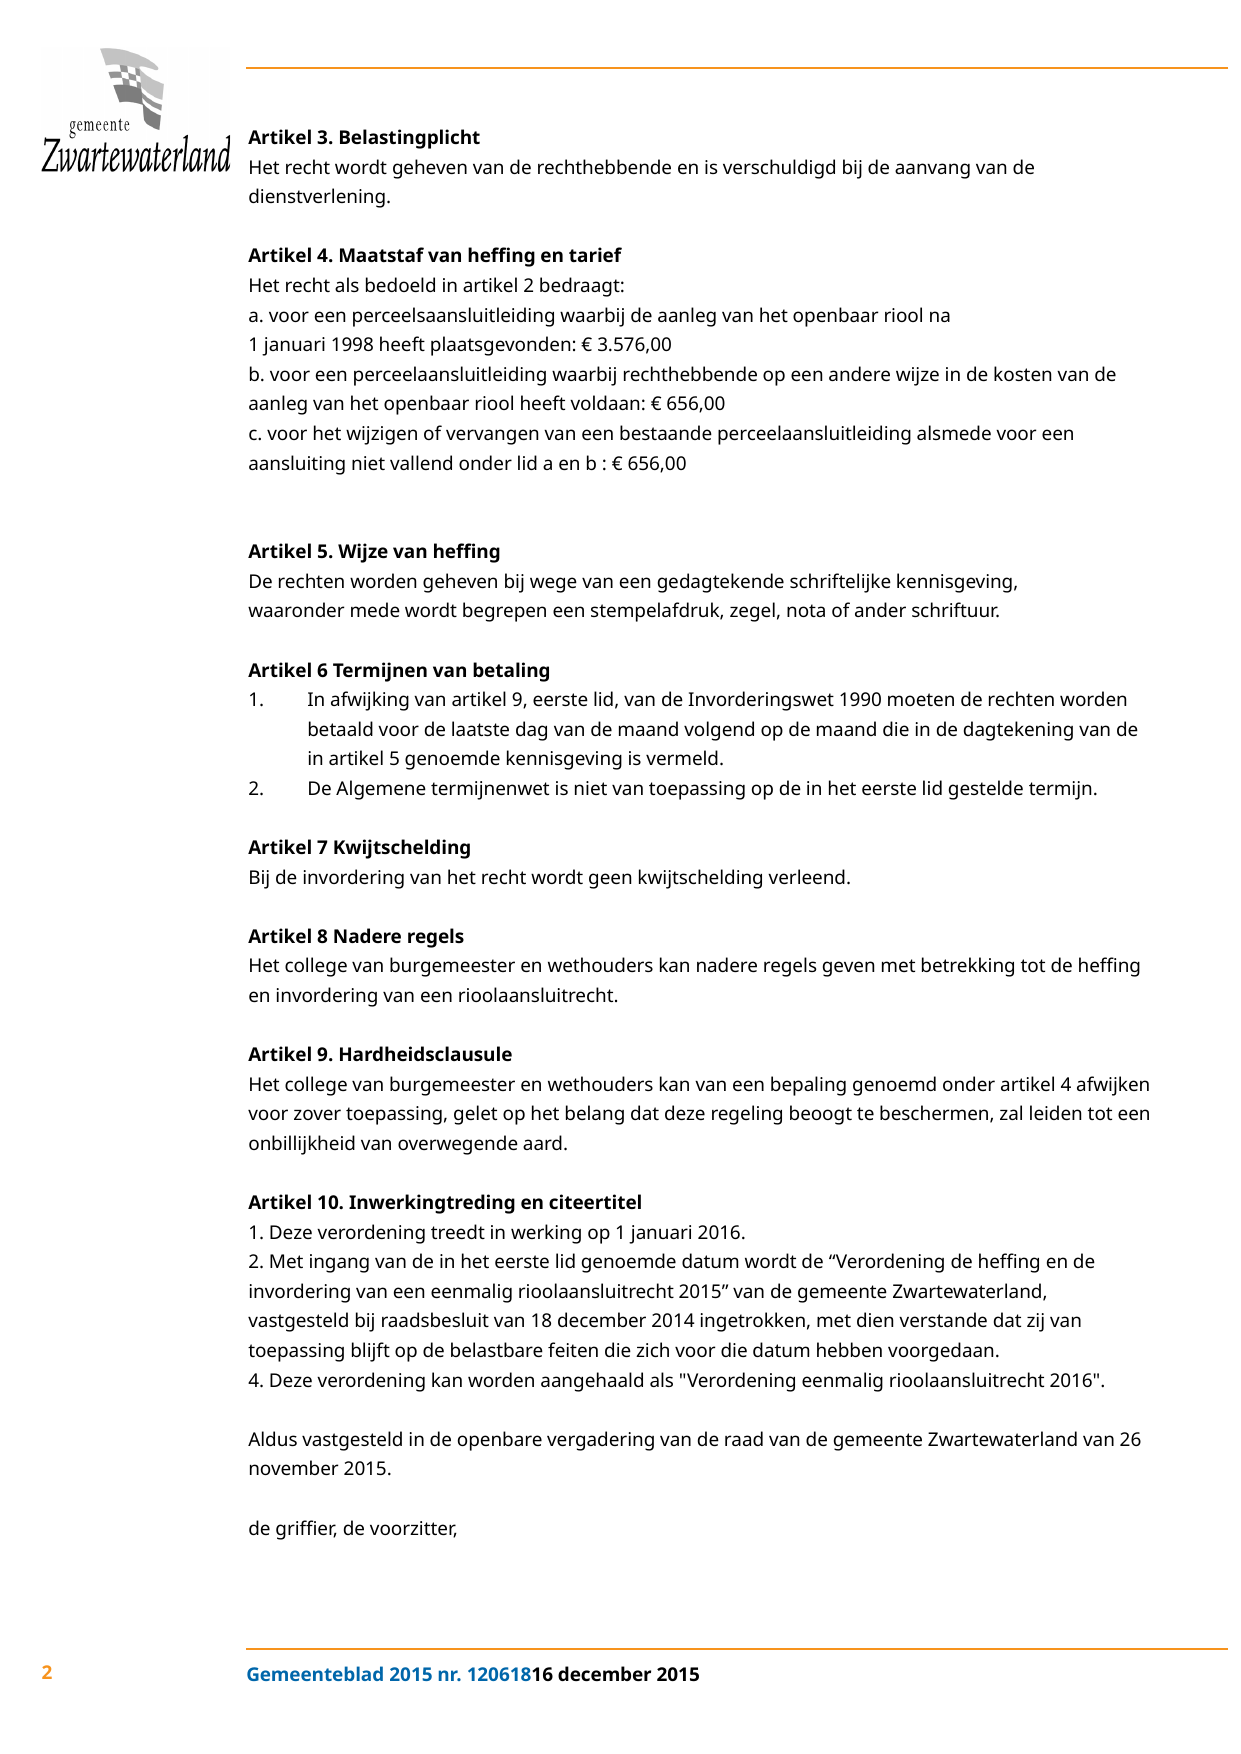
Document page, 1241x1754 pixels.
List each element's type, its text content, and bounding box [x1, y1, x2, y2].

text 4. Deze verordening kan worden aangehaald als "Verordening eenmalig rioolaansluitrecht 2016". [248, 1367, 1152, 1393]
text Artikel 6 Termijnen van betaling [248, 657, 1152, 683]
list In afwijking van artikel 9, eerste lid, van de Invorderingswet 1990 moeten de rechten worden betaald voor de laatste dag van de maand volgend op de maand die in de dagtekening van de in artikel 5 genoemde kennisgeving is vermeld. [248, 686, 1152, 771]
text de griffier, de voorzitter, [248, 1515, 1152, 1541]
text Het recht als bedoeld in artikel 2 bedraagt: [248, 272, 1152, 298]
text Het recht wordt geheven van de rechthebbende en is verschuldigd bij de aanvang van de dienstverlening. [248, 154, 1152, 209]
text Artikel 9. Hardheidsclausule [248, 1041, 1152, 1067]
text 2. Met ingang van de in het eerste lid genoemde datum wordt de “Verordening de heffing en de invordering van een eenmalig rioolaansluitrecht 2015” van de gemeente Zwartewaterland, vastgesteld bij raadsbesluit van 18 december 2014 ingetrokken, met dien verstande dat zij van toepassing blijft op de belastbare feiten die zich voor die datum hebben voorgedaan. [248, 1248, 1152, 1363]
text a. voor een perceelsaansluitleiding waarbij de aanleg van het openbaar riool na [248, 302, 1152, 328]
text Artikel 7 Kwijtschelding [248, 834, 1152, 860]
text Aldus vastgesteld in de openbare vergadering van de raad van de gemeente Zwartewaterland van 26 november 2015. [248, 1426, 1152, 1481]
text Artikel 5. Wijze van heffing [248, 538, 1152, 564]
text Artikel 8 Nadere regels [248, 923, 1152, 949]
text b. voor een perceelaansluitleiding waarbij rechthebbende op een andere wijze in de kosten van de aanleg van het openbaar riool heeft voldaan: € 656,00 [248, 361, 1152, 416]
picture [41, 47, 231, 172]
text waaronder mede wordt begrepen een stempelafdruk, zegel, nota of ander schriftuur. [248, 598, 1152, 623]
text 1. Deze verordening treedt in werking op 1 januari 2016. [248, 1219, 1152, 1245]
text Het college van burgemeester en wethouders kan van een bepaling genoemd onder artikel 4 afwijken voor zover toepassing, gelet op het belang dat deze regeling beoogt te beschermen, zal leiden tot een onbillijkheid van overwegende aard. [248, 1071, 1152, 1156]
text Bij de invordering van het recht wordt geen kwijtschelding verleend. [248, 864, 1152, 890]
text Artikel 3. Belastingplicht [248, 124, 1152, 150]
text Artikel 10. Inwerkingtreding en citeertitel [248, 1189, 1152, 1215]
text Artikel 4. Maatstaf van heffing en tarief [248, 243, 1152, 268]
text De rechten worden geheven bij wege van een gedagtekende schriftelijke kennisgeving, [248, 568, 1152, 594]
list De Algemene termijnenwet is niet van toepassing op de in het eerste lid gestelde termijn. [248, 775, 1152, 801]
text 1 januari 1998 heeft plaatsgevonden: € 3.576,00 [248, 331, 1152, 357]
text c. voor het wijzigen of vervangen van een bestaande perceelaansluitleiding alsmede voor een aansluiting niet vallend onder lid a en b : € 656,00 [248, 420, 1152, 476]
text Het college van burgemeester en wethouders kan nadere regels geven met betrekking tot de heffing en invordering van een rioolaansluitrecht. [248, 953, 1152, 1008]
